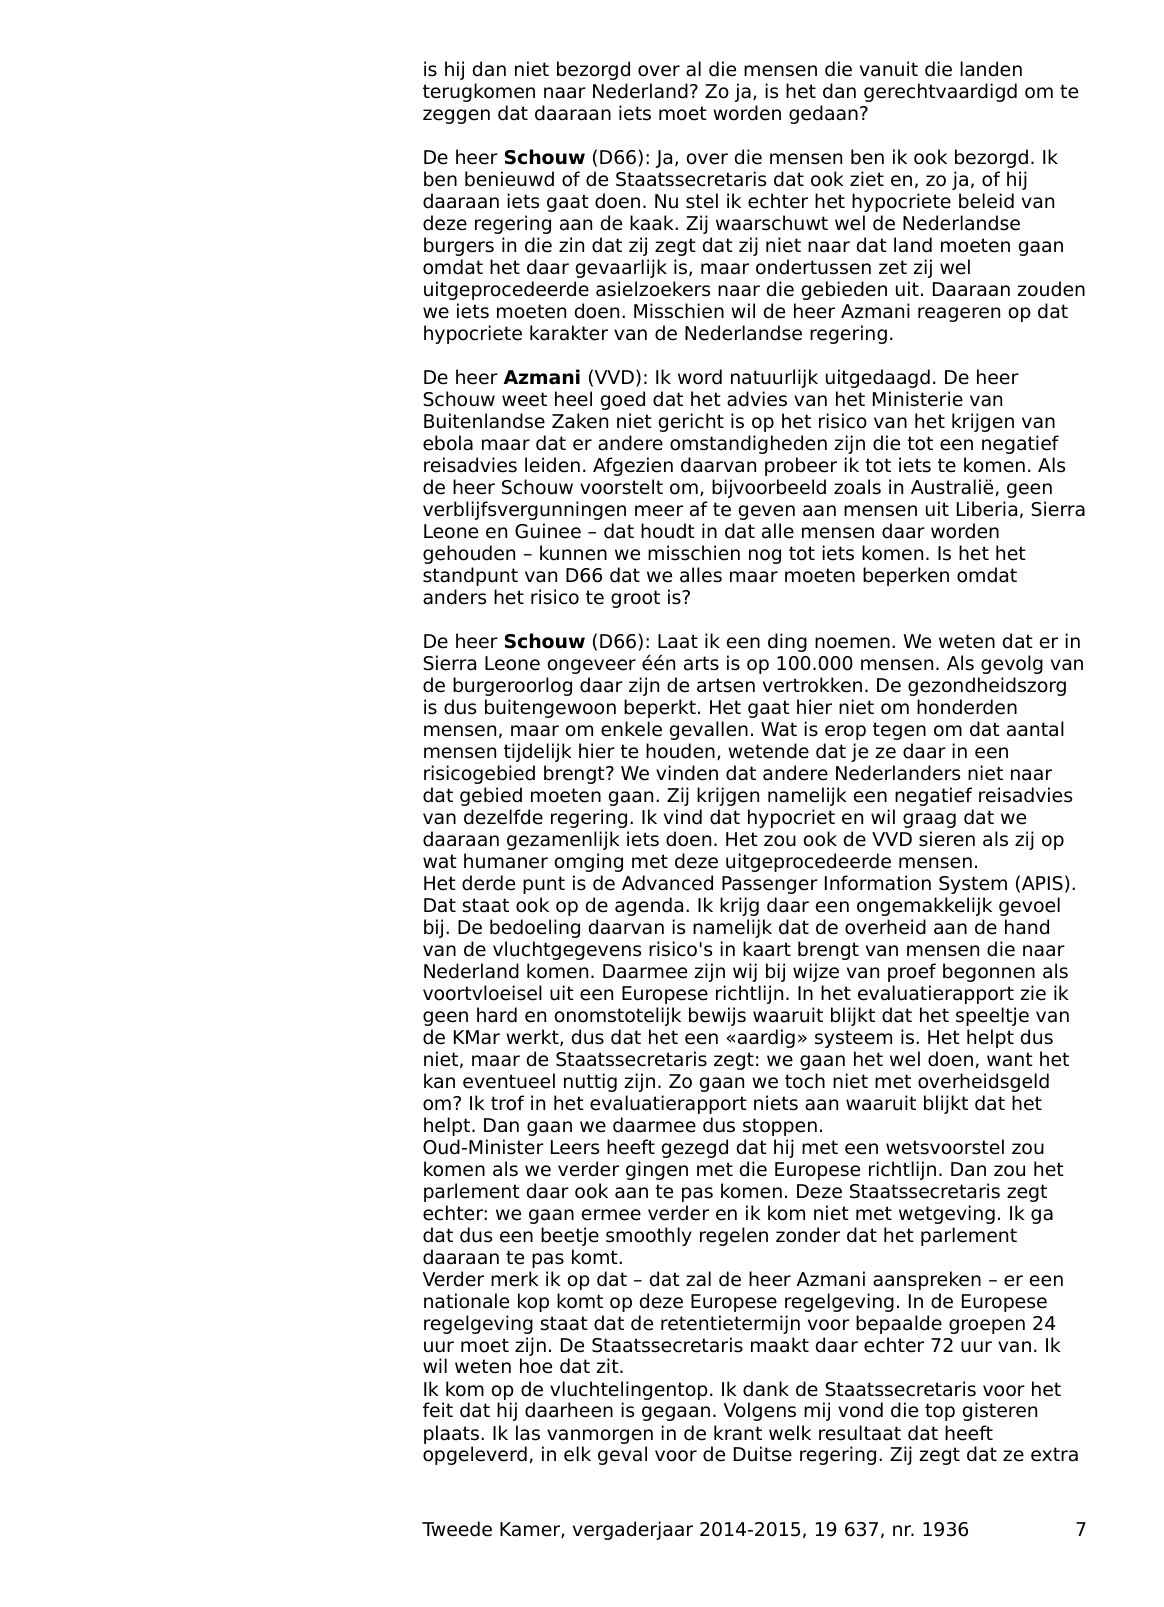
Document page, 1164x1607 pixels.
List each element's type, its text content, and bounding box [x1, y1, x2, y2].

text is hij dan niet bezorgd over al die mensen die vanuit die landen terugkomen naar Nederland? Zo ja, is het dan gerechtvaardigd om te zeggen dat daaraan iets moet worden gedaan? [422, 59, 1087, 125]
text Het derde punt is de Advanced Passenger Information System (APIS). Dat staat ook op de agenda. Ik krijg daar een ongemakkelijk gevoel bij. De bedoeling daarvan is namelijk dat de overheid aan de hand van de vluchtgegevens risico's in kaart brengt van mensen die naar Nederland komen. Daarmee zijn wij bij wijze van proef begonnen als voortvloeisel uit een Europese richtlijn. In het evaluatierapport zie ik geen hard en onomstotelijk bewijs waaruit blijkt dat het speeltje van de KMar werkt, dus dat het een «aardig» systeem is. Het helpt dus niet, maar de Staatssecretaris zegt: we gaan het wel doen, want het kan eventueel nuttig zijn. Zo gaan we toch niet met overheidsgeld om? Ik trof in het evaluatierapport niets aan waaruit blijkt dat het helpt. Dan gaan we daarmee dus stoppen. [422, 873, 1087, 1137]
text De heer Azmani (VVD): Ik word natuurlijk uitgedaagd. De heer Schouw weet heel goed dat het advies van het Ministerie van Buitenlandse Zaken niet gericht is op het risico van het krijgen van ebola maar dat er andere omstandigheden zijn die tot een negatief reisadvies leiden. Afgezien daarvan probeer ik tot iets te komen. Als de heer Schouw voorstelt om, bijvoorbeeld zoals in Australië, geen verblijfsvergunningen meer af te geven aan mensen uit Liberia, Sierra Leone en Guinee – dat houdt in dat alle mensen daar worden gehouden – kunnen we misschien nog tot iets komen. Is het het standpunt van D66 dat we alles maar moeten beperken omdat anders het risico te groot is? [422, 367, 1087, 609]
text Verder merk ik op dat – dat zal de heer Azmani aanspreken – er een nationale kop komt op deze Europese regelgeving. In de Europese regelgeving staat dat de retentietermijn voor bepaalde groepen 24 uur moet zijn. De Staatssecretaris maakt daar echter 72 uur van. Ik wil weten hoe dat zit. [422, 1268, 1087, 1378]
text De heer Schouw (D66): Laat ik een ding noemen. We weten dat er in Sierra Leone ongeveer één arts is op 100.000 mensen. Als gevolg van de burgeroorlog daar zijn de artsen vertrokken. De gezondheidszorg is dus buitengewoon beperkt. Het gaat hier niet om honderden mensen, maar om enkele gevallen. Wat is erop tegen om dat aantal mensen tijdelijk hier te houden, wetende dat je ze daar in een risicogebied brengt? We vinden dat andere Nederlanders niet naar dat gebied moeten gaan. Zij krijgen namelijk een negatief reisadvies van dezelfde regering. Ik vind dat hypocriet en wil graag dat we daaraan gezamenlijk iets doen. Het zou ook de VVD sieren als zij op wat humaner omging met deze uitgeprocedeerde mensen. [422, 631, 1087, 873]
text Ik kom op de vluchtelingentop. Ik dank de Staatssecretaris voor het feit dat hij daarheen is gegaan. Volgens mij vond die top gisteren plaats. Ik las vanmorgen in de krant welk resultaat dat heeft opgeleverd, in elk geval voor de Duitse regering. Zij zegt dat ze extra [422, 1378, 1087, 1466]
text Oud-Minister Leers heeft gezegd dat hij met een wetsvoorstel zou komen als we verder gingen met die Europese richtlijn. Dan zou het parlement daar ook aan te pas komen. Deze Staatssecretaris zegt echter: we gaan ermee verder en ik kom niet met wetgeving. Ik ga dat dus een beetje smoothly regelen zonder dat het parlement daaraan te pas komt. [422, 1137, 1087, 1268]
text De heer Schouw (D66): Ja, over die mensen ben ik ook bezorgd. Ik ben benieuwd of de Staatssecretaris dat ook ziet en, zo ja, of hij daaraan iets gaat doen. Nu stel ik echter het hypocriete beleid van deze regering aan de kaak. Zij waarschuwt wel de Nederlandse burgers in die zin dat zij zegt dat zij niet naar dat land moeten gaan omdat het daar gevaarlijk is, maar ondertussen zet zij wel uitgeprocedeerde asielzoekers naar die gebieden uit. Daaraan zouden we iets moeten doen. Misschien wil de heer Azmani reageren op dat hypocriete karakter van de Nederlandse regering. [422, 147, 1087, 345]
